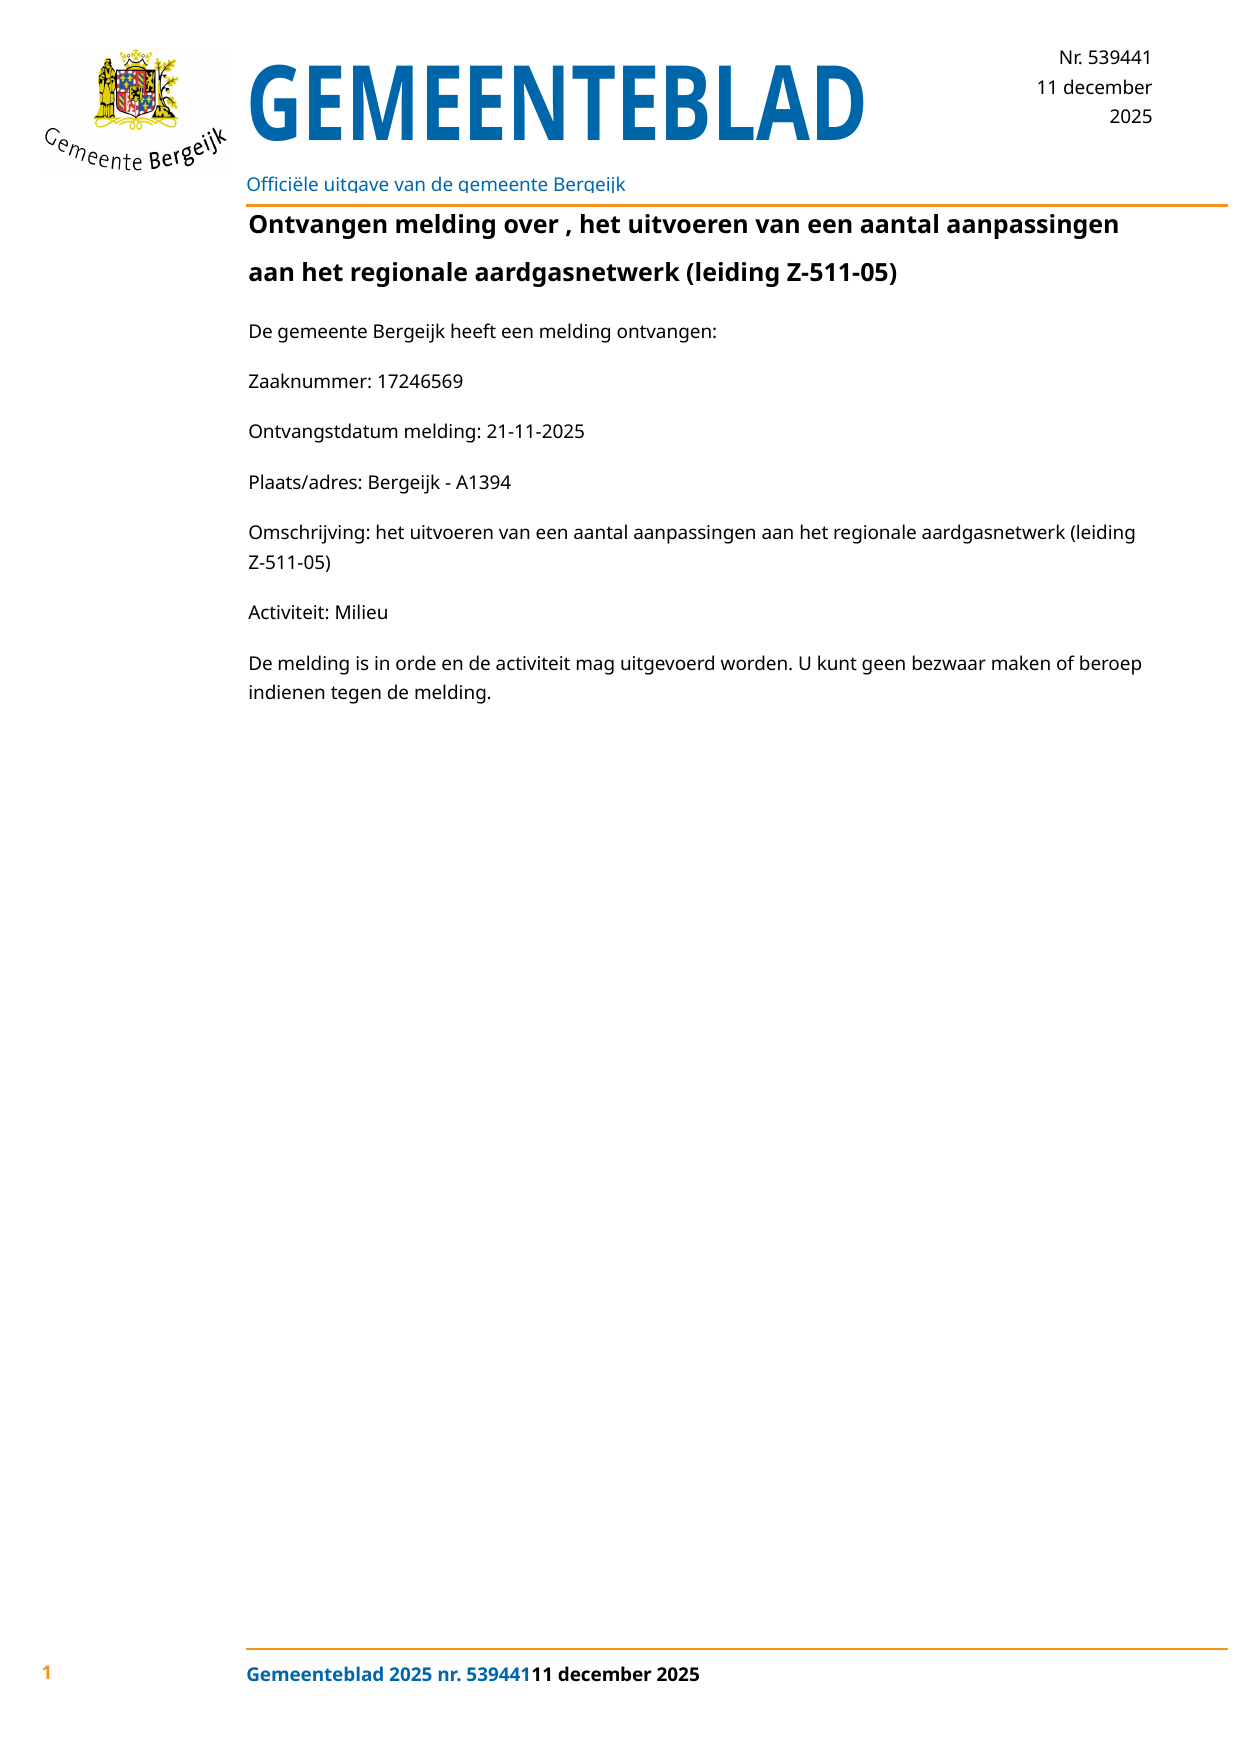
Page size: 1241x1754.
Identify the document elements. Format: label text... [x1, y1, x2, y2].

text De melding is in orde en de activiteit mag uitgevoerd worden. U kunt geen bezwaar maken of beroep indienen tegen de melding. [248, 650, 1152, 705]
text Omschrijving: het uitvoeren van een aantal aanpassingen aan het regionale aardgasnetwerk (leiding Z-511-05) [248, 519, 1152, 575]
text De gemeente Bergeijk heeft een melding ontvangen: [248, 318, 1152, 344]
text Zaaknummer: 17246569 [248, 368, 1152, 394]
text Ontvangen melding over , het uitvoeren van een aantal aanpassingen aan het regionale aardgasnetwerk (leiding Z-511-05) [248, 207, 1152, 288]
text Ontvangstdatum melding: 21-11-2025 [248, 419, 1152, 444]
text Activiteit: Milieu [248, 599, 1152, 625]
picture [41, 47, 231, 172]
text Plaats/adres: Bergeijk - A1394 [248, 469, 1152, 495]
